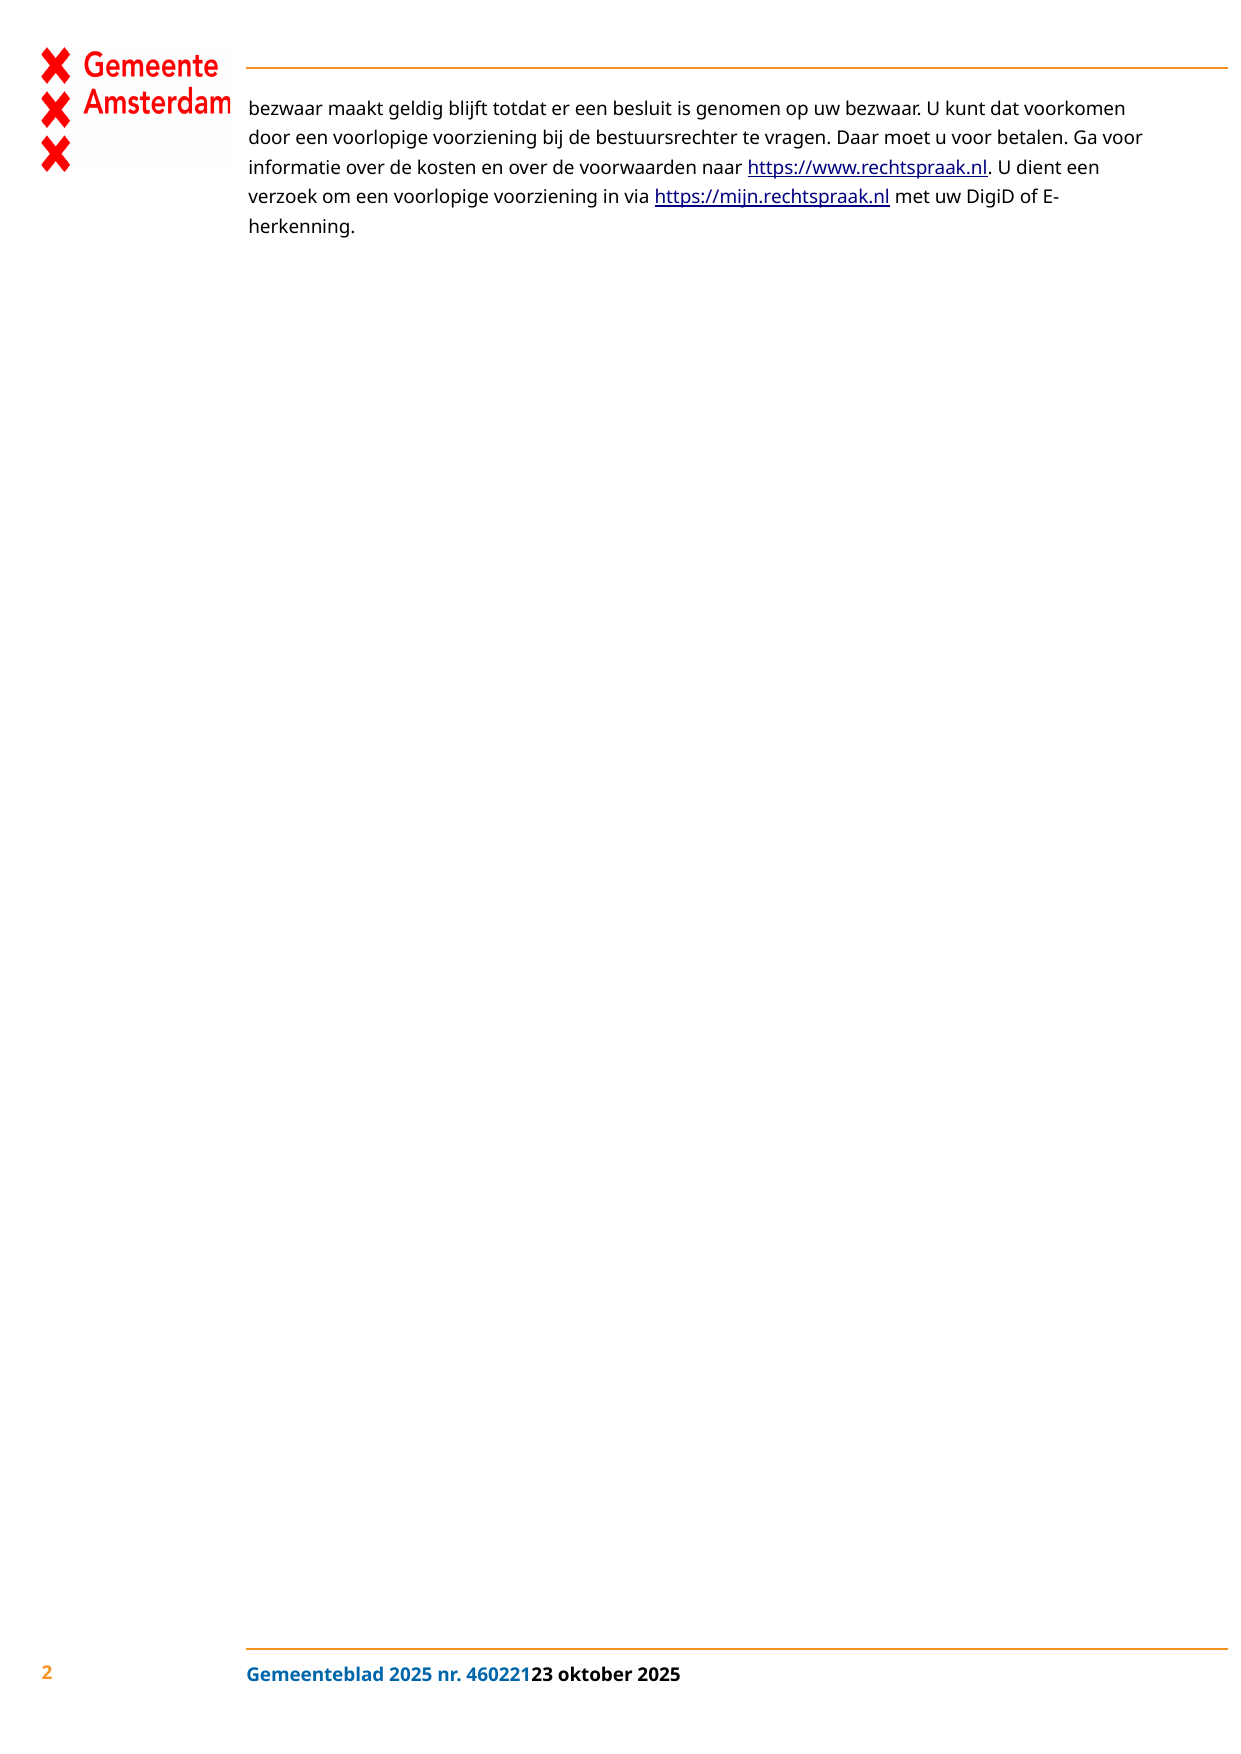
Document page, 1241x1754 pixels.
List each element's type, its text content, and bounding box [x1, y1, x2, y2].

text bezwaar maakt geldig blijft totdat er een besluit is genomen op uw bezwaar. U kunt dat voorkomen door een voorlopige voorziening bij de bestuursrechter te vragen. Daar moet u voor betalen. Ga voor informatie over de kosten en over de voorwaarden naar https://www.rechtspraak.nl. U dient een verzoek om een voorlopige voorziening in via https://mijn.rechtspraak.nl met uw DigiD of E-herkenning. [248, 95, 1152, 239]
picture [41, 47, 231, 172]
